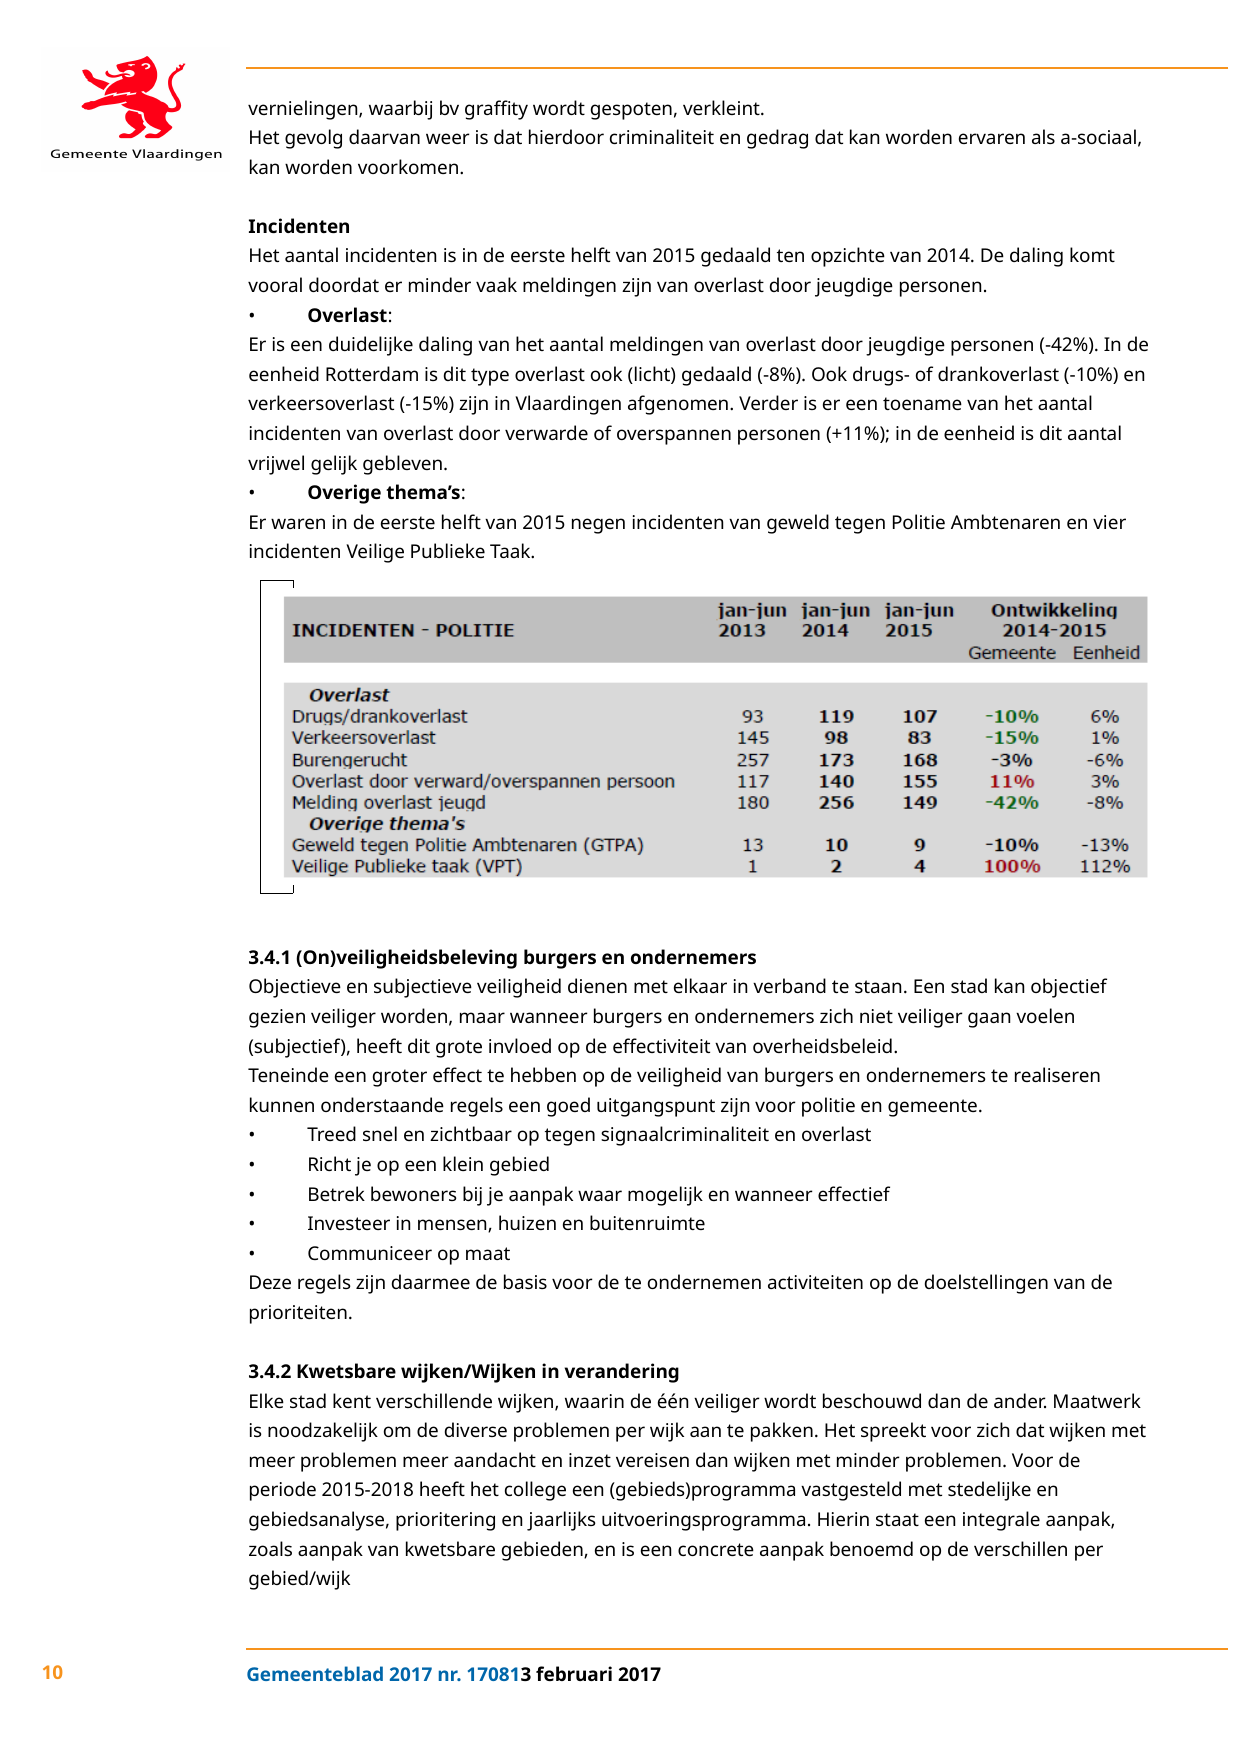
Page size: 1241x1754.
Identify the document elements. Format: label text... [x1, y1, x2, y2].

list Treed snel en zichtbaar op tegen signaalcriminaliteit en overlast [248, 1122, 1152, 1147]
text vernielingen, waarbij bv graffity wordt gespoten, verkleint. [248, 95, 1152, 121]
text 3.4.1 (On)veiligheidsbeleving burgers en ondernemers [248, 944, 1152, 970]
list Investeer in mensen, huizen en buitenruimte [248, 1210, 1152, 1236]
text 3.4.2 Kwetsbare wijken/Wijken in verandering [248, 1358, 1152, 1384]
text Het gevolg daarvan weer is dat hierdoor criminaliteit en gedrag dat kan worden ervaren als a-sociaal, kan worden voorkomen. [248, 124, 1152, 180]
text Incidenten [248, 213, 1152, 239]
list Richt je op een klein gebied [248, 1151, 1152, 1177]
picture [268, 588, 1155, 885]
text Elke stad kent verschillende wijken, waarin de één veiliger wordt beschouwd dan de ander. Maatwerk is noodzakelijk om de diverse problemen per wijk aan te pakken. Het spreekt voor zich dat wijken met meer problemen meer aandacht en inzet vereisen dan wijken met minder problemen. Voor de periode 2015-2018 heeft het college een (gebieds)programma vastgesteld met stedelijke en gebiedsanalyse, prioritering en jaarlijks uitvoeringsprogramma. Hierin staat een integrale aanpak, zoals aanpak van kwetsbare gebieden, en is een concrete aanpak benoemd op de verschillen per gebied/wijk [248, 1388, 1152, 1591]
text Er is een duidelijke daling van het aantal meldingen van overlast door jeugdige personen (-42%). In de eenheid Rotterdam is dit type overlast ook (licht) gedaald (-8%). Ook drugs- of drankoverlast (-10%) en verkeersoverlast (-15%) zijn in Vlaardingen afgenomen. Verder is er een toename van het aantal incidenten van overlast door verwarde of overspannen personen (+11%); in de eenheid is dit aantal vrijwel gelijk gebleven. [248, 331, 1152, 476]
list Communiceer op maat [248, 1240, 1152, 1266]
picture [41, 47, 231, 172]
list Overige thema’s: [248, 479, 1152, 505]
list Betrek bewoners bij je aanpak waar mogelijk en wanneer effectief [248, 1181, 1152, 1207]
text Het aantal incidenten is in de eerste helft van 2015 gedaald ten opzichte van 2014. De daling komt vooral doordat er minder vaak meldingen zijn van overlast door jeugdige personen. [248, 243, 1152, 298]
list Overlast: [248, 302, 1152, 328]
text Er waren in de eerste helft van 2015 negen incidenten van geweld tegen Politie Ambtenaren en vier incidenten Veilige Publieke Taak. [248, 509, 1152, 564]
text Teneinde een groter effect te hebben op de veiligheid van burgers en ondernemers te realiseren kunnen onderstaande regels een goed uitgangspunt zijn voor politie en gemeente. [248, 1062, 1152, 1118]
text Deze regels zijn daarmee de basis voor de te ondernemen activiteiten op de doelstellingen van de prioriteiten. [248, 1269, 1152, 1325]
text Objectieve en subjectieve veiligheid dienen met elkaar in verband te staan. Een stad kan objectief gezien veiliger worden, maar wanneer burgers en ondernemers zich niet veiliger gaan voelen (subjectief), heeft dit grote invloed op de effectiviteit van overheidsbeleid. [248, 974, 1152, 1059]
